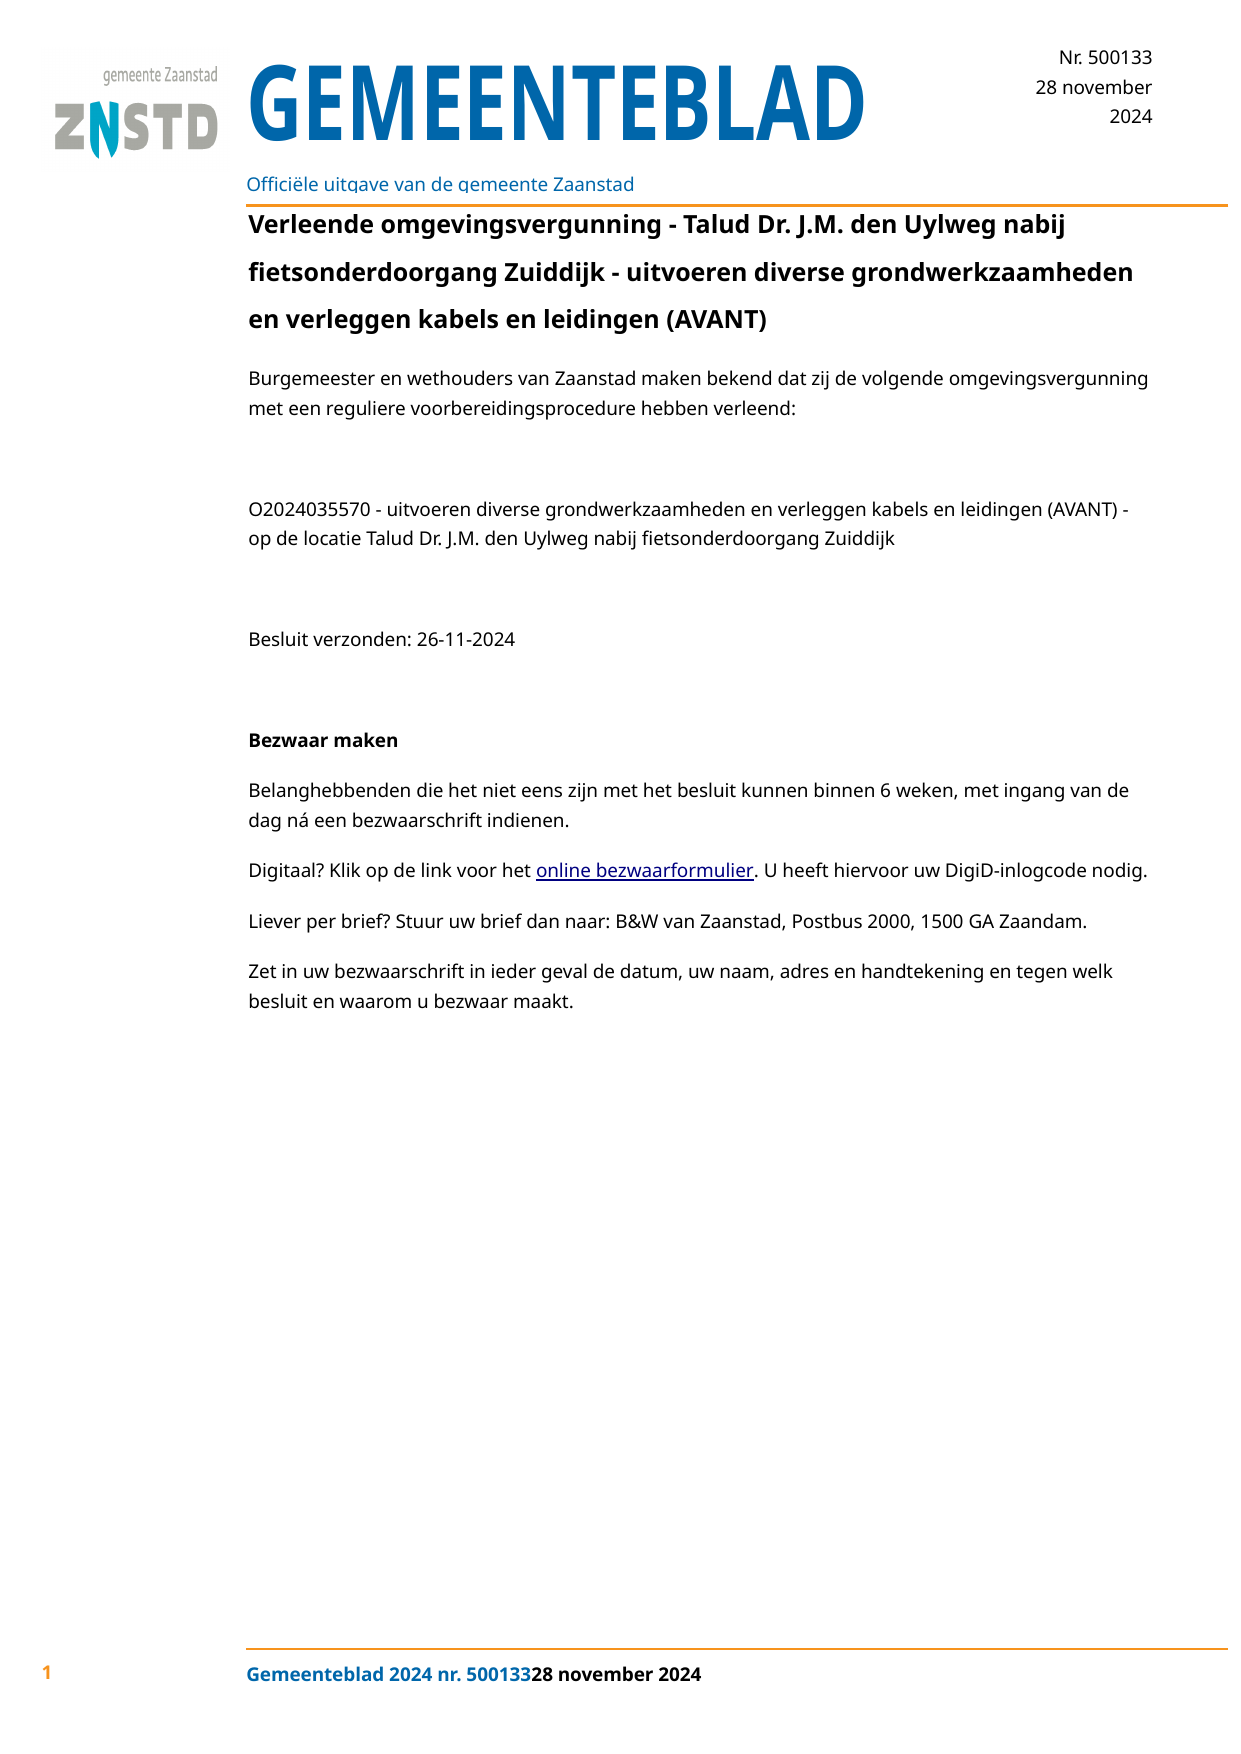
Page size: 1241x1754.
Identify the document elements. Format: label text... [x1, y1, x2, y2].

text Bezwaar maken [248, 727, 1152, 753]
text Burgemeester en wethouders van Zaanstad maken bekend dat zij de volgende omgevingsvergunning met een reguliere voorbereidingsprocedure hebben verleend: [248, 366, 1152, 421]
text Besluit verzonden: 26-11-2024 [248, 626, 1152, 652]
text Liever per brief? Stuur uw brief dan naar: B&W van Zaanstad, Postbus 2000, 1500 GA Zaandam. [248, 908, 1152, 934]
picture [41, 47, 231, 172]
text O2024035570 - uitvoeren diverse grondwerkzaamheden en verleggen kabels en leidingen (AVANT) - op de locatie Talud Dr. J.M. den Uylweg nabij fietsonderdoorgang Zuiddijk [248, 496, 1152, 551]
text Zet in uw bezwaarschrift in ieder geval de datum, uw naam, adres en handtekening en tegen welk besluit en waarom u bezwaar maakt. [248, 958, 1152, 1014]
text Verleende omgevingsvergunning - Talud Dr. J.M. den Uylweg nabij fietsonderdoorgang Zuiddijk - uitvoeren diverse grondwerkzaamheden en verleggen kabels en leidingen (AVANT) [248, 207, 1152, 336]
text Digitaal? Klik op de link voor het online bezwaarformulier. U heeft hiervoor uw DigiD-inlogcode nodig. [248, 858, 1152, 883]
text Belanghebbenden die het niet eens zijn met het besluit kunnen binnen 6 weken, met ingang van de dag ná een bezwaarschrift indienen. [248, 778, 1152, 833]
